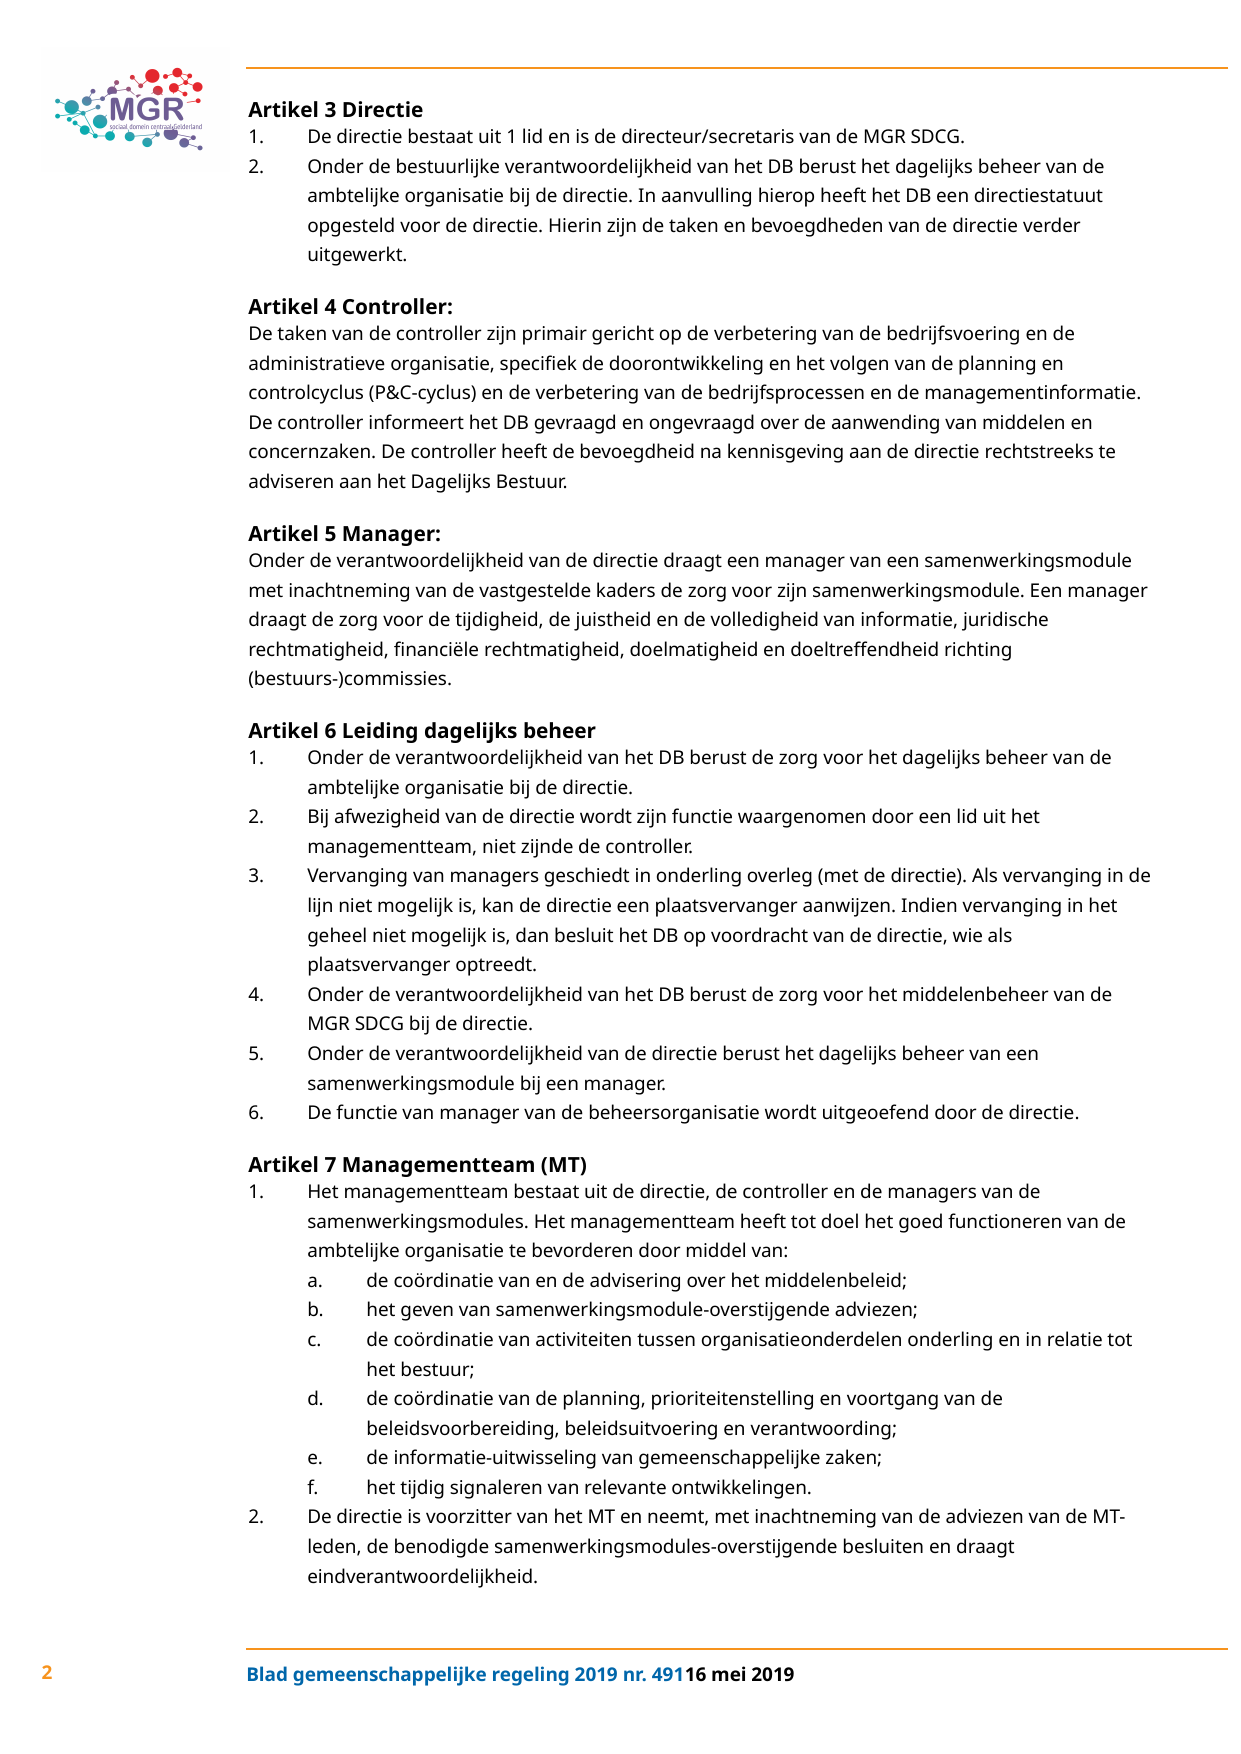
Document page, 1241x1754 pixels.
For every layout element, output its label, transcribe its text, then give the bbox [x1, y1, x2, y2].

text Onder de verantwoordelijkheid van de directie draagt een manager van een samenwerkingsmodule met inachtneming van de vastgestelde kaders de zorg voor zijn samenwerkingsmodule. Een manager draagt de zorg voor de tijdigheid, de juistheid en de volledigheid van informatie, juridische rechtmatigheid, financiële rechtmatigheid, doelmatigheid en doeltreffendheid richting (bestuurs-)commissies. [248, 547, 1152, 691]
text Artikel 6 Leiding dagelijks beheer [248, 716, 1152, 744]
list het geven van samenwerkingsmodule-overstijgende adviezen; [307, 1297, 1152, 1322]
list de coördinatie van en de advisering over het middelenbeleid; [307, 1267, 1152, 1293]
list de coördinatie van activiteiten tussen organisatieonderdelen onderling en in relatie tot het bestuur; [307, 1326, 1152, 1381]
list het tijdig signaleren van relevante ontwikkelingen. [307, 1474, 1152, 1500]
text Artikel 4 Controller: [248, 292, 1152, 320]
text Artikel 7 Managementteam (MT) [248, 1150, 1152, 1178]
list Vervanging van managers geschiedt in onderling overleg (met de directie). Als vervanging in de lijn niet mogelijk is, kan de directie een plaatsvervanger aanwijzen. Indien vervanging in het geheel niet mogelijk is, dan besluit het DB op voordracht van de directie, wie als plaatsvervanger optreedt. [248, 863, 1152, 977]
list de coördinatie van de planning, prioriteitenstelling en voortgang van de beleidsvoorbereiding, beleidsuitvoering en verantwoording; [307, 1385, 1152, 1441]
list Onder de bestuurlijke verantwoordelijkheid van het DB berust het dagelijks beheer van de ambtelijke organisatie bij de directie. In aanvulling hierop heeft het DB een directiestatuut opgesteld voor de directie. Hierin zijn de taken en bevoegdheden van de directie verder uitgewerkt. [248, 153, 1152, 267]
list Onder de verantwoordelijkheid van het DB berust de zorg voor het middelenbeheer van de MGR SDCG bij de directie. [248, 981, 1152, 1036]
list de informatie-uitwisseling van gemeenschappelijke zaken; [307, 1444, 1152, 1470]
list Onder de verantwoordelijkheid van de directie berust het dagelijks beheer van een samenwerkingsmodule bij een manager. [248, 1040, 1152, 1096]
text De taken van de controller zijn primair gericht op de verbetering van de bedrijfsvoering en de administratieve organisatie, specifiek de doorontwikkeling en het volgen van de planning en controlcyclus (P&C-cyclus) en de verbetering van de bedrijfsprocessen en de managementinformatie. De controller informeert het DB gevraagd en ongevraagd over de aanwending van middelen en concernzaken. De controller heeft de bevoegdheid na kennisgeving aan de directie rechtstreeks te adviseren aan het Dagelijks Bestuur. [248, 320, 1152, 494]
list Onder de verantwoordelijkheid van het DB berust de zorg voor het dagelijks beheer van de ambtelijke organisatie bij de directie. [248, 744, 1152, 800]
list De directie is voorzitter van het MT en neemt, met inachtneming van de adviezen van de MT-leden, de benodigde samenwerkingsmodules-overstijgende besluiten en draagt eindverantwoordelijkheid. [248, 1504, 1152, 1588]
text Artikel 5 Manager: [248, 519, 1152, 547]
list De functie van manager van de beheersorganisatie wordt uitgeoefend door de directie. [248, 1099, 1152, 1125]
text Artikel 3 Directie [248, 95, 1152, 123]
list Bij afwezigheid van de directie wordt zijn functie waargenomen door een lid uit het managementteam, niet zijnde de controller. [248, 803, 1152, 859]
picture [41, 47, 231, 172]
list De directie bestaat uit 1 lid en is de directeur/secretaris van de MGR SDCG. [248, 123, 1152, 149]
list Het managementteam bestaat uit de directie, de controller en de managers van de samenwerkingsmodules. Het managementteam heeft tot doel het goed functioneren van de ambtelijke organisatie te bevorderen door middel van: [248, 1178, 1152, 1263]
